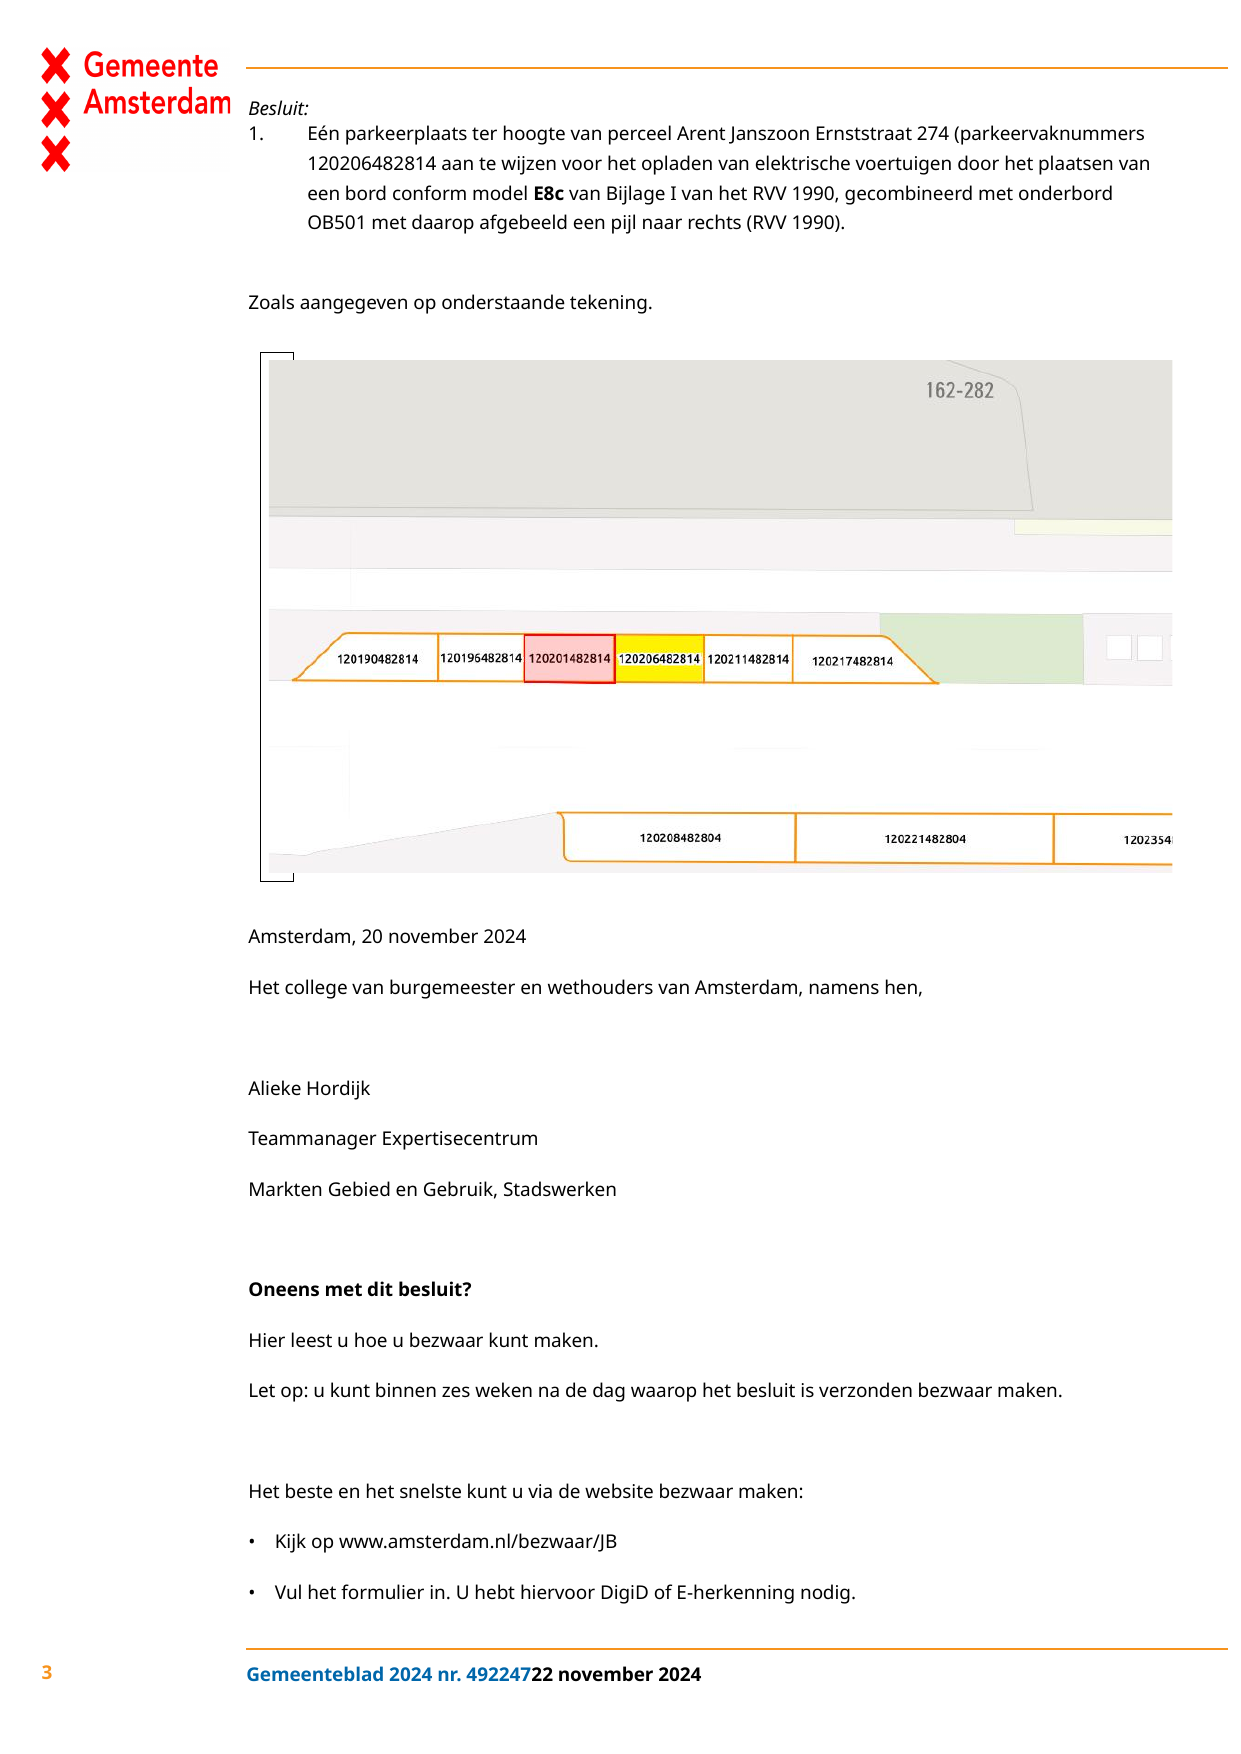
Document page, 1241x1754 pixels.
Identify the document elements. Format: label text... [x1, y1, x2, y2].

text • Kijk op www.amsterdam.nl/bezwaar/JB [248, 1529, 1152, 1554]
text Hier leest u hoe u bezwaar kunt maken. [248, 1327, 1152, 1353]
text Besluit: [248, 95, 1152, 121]
list Eén parkeerplaats ter hoogte van perceel Arent Janszoon Ernststraat 274 (parkeervaknummers 120206482814 aan te wijzen voor het opladen van elektrische voertuigen door het plaatsen van een bord conform model E8c van Bijlage I van het RVV 1990, gecombineerd met onderbord OB501 met daarop afgebeeld een pijl naar rechts (RVV 1990). [248, 121, 1152, 235]
text Teammanager Expertisecentrum [248, 1125, 1152, 1151]
text Alieke Hordijk [248, 1075, 1152, 1101]
picture [268, 360, 1173, 873]
text • Vul het formulier in. U hebt hiervoor DigiD of E-herkenning nodig. [248, 1579, 1152, 1605]
text Oneens met dit besluit? [248, 1277, 1152, 1302]
text Amsterdam, 20 november 2024 [248, 924, 1152, 949]
text Markten Gebied en Gebruik, Stadswerken [248, 1176, 1152, 1201]
picture [41, 47, 231, 172]
text Let op: u kunt binnen zes weken na de dag waarop het besluit is verzonden bezwaar maken. [248, 1377, 1152, 1403]
text Zoals aangegeven op onderstaande tekening. [248, 289, 1152, 315]
text Het beste en het snelste kunt u via de website bezwaar maken: [248, 1478, 1152, 1504]
text Het college van burgemeester en wethouders van Amsterdam, namens hen, [248, 974, 1152, 1000]
